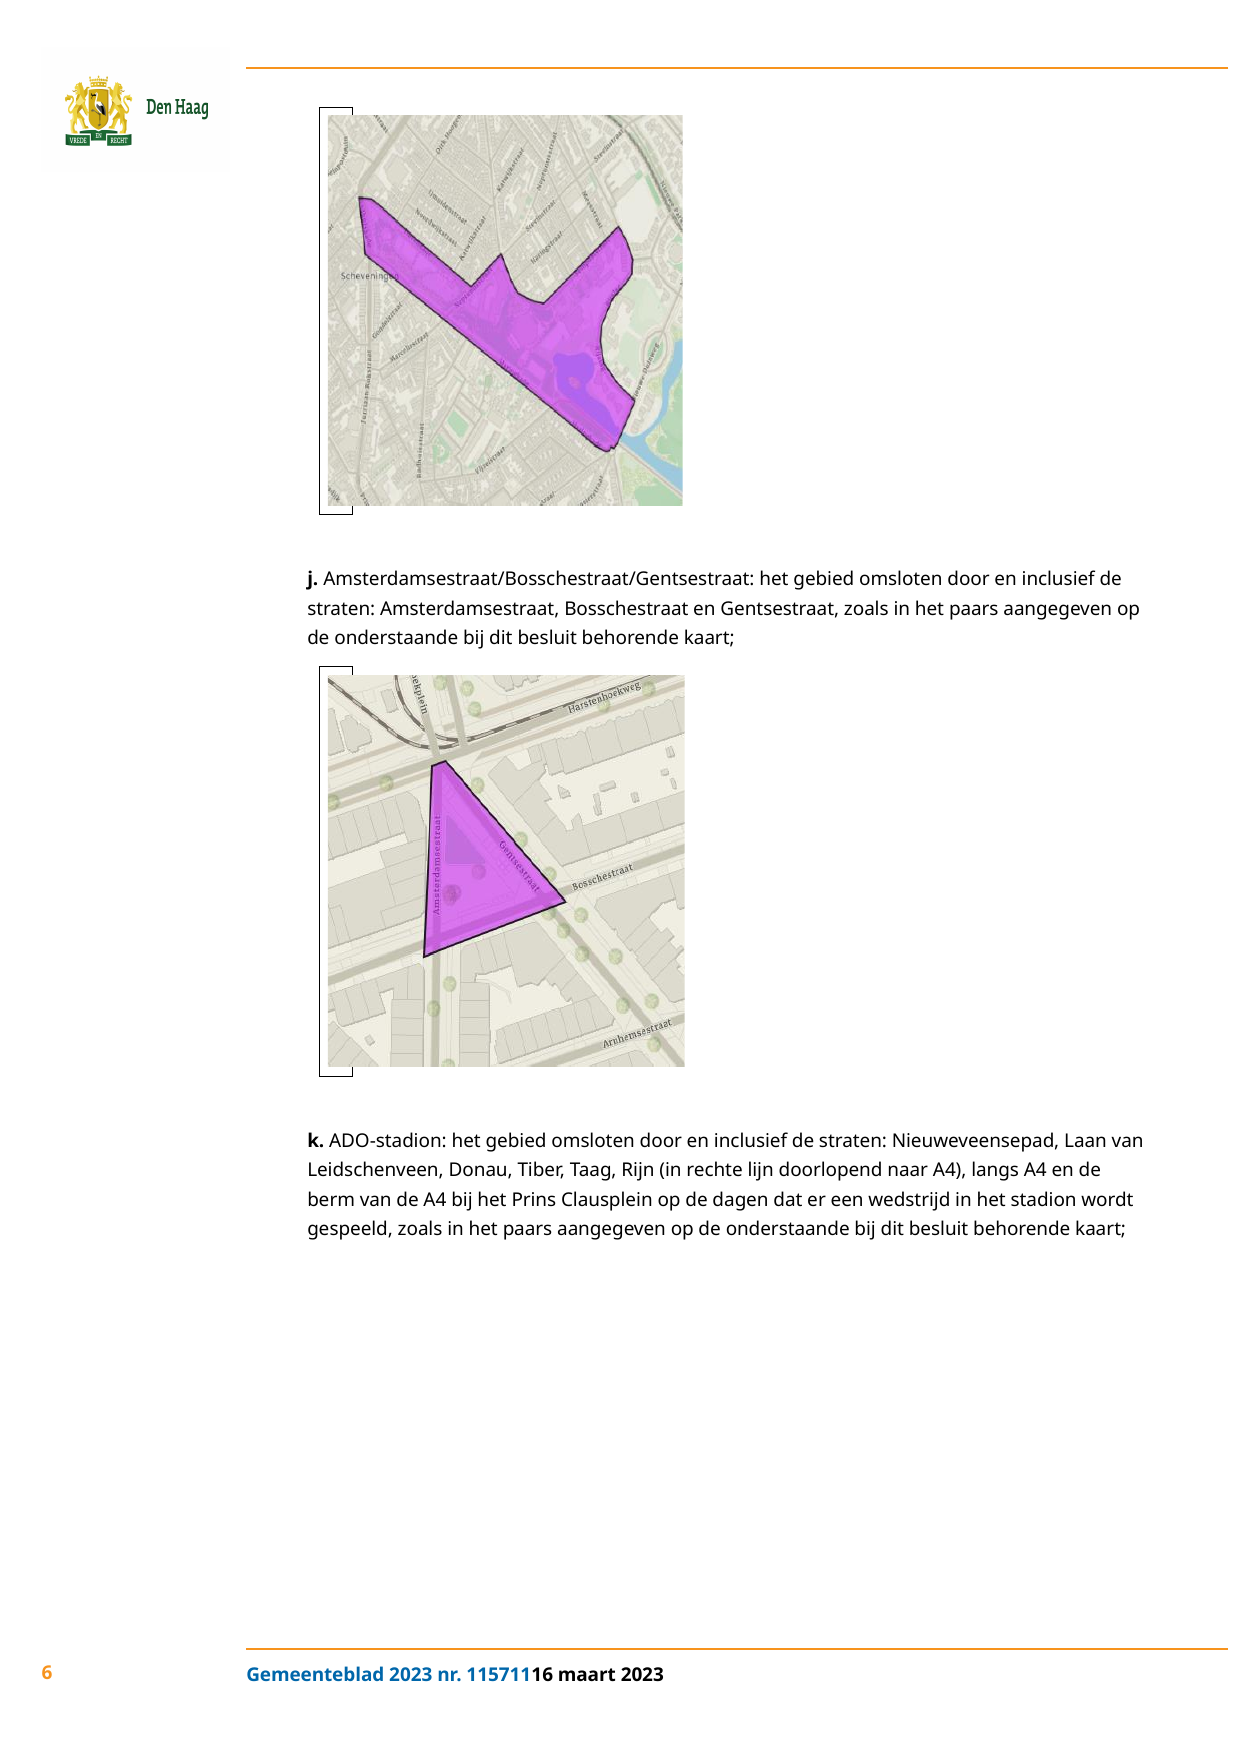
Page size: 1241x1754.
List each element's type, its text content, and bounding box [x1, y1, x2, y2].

picture [41, 47, 231, 172]
picture [327, 115, 683, 506]
list j. Amsterdamsestraat/Bosschestraat/Gentsestraat: het gebied omsloten door en inclusief de straten: Amsterdamsestraat, Bosschestraat en Gentsestraat, zoals in het paars aangegeven op de onderstaande bij dit besluit behorende kaart; [248, 565, 1152, 650]
picture [327, 675, 685, 1067]
list k. ADO-stadion: het gebied omsloten door en inclusief de straten: Nieuweveensepad, Laan van Leidschenveen, Donau, Tiber, Taag, Rijn (in rechte lijn doorlopend naar A4), langs A4 en de berm van de A4 bij het Prins Clausplein op de dagen dat er een wedstrijd in het stadion wordt gespeeld, zoals in het paars aangegeven op de onderstaande bij dit besluit behorende kaart; [248, 1127, 1152, 1241]
